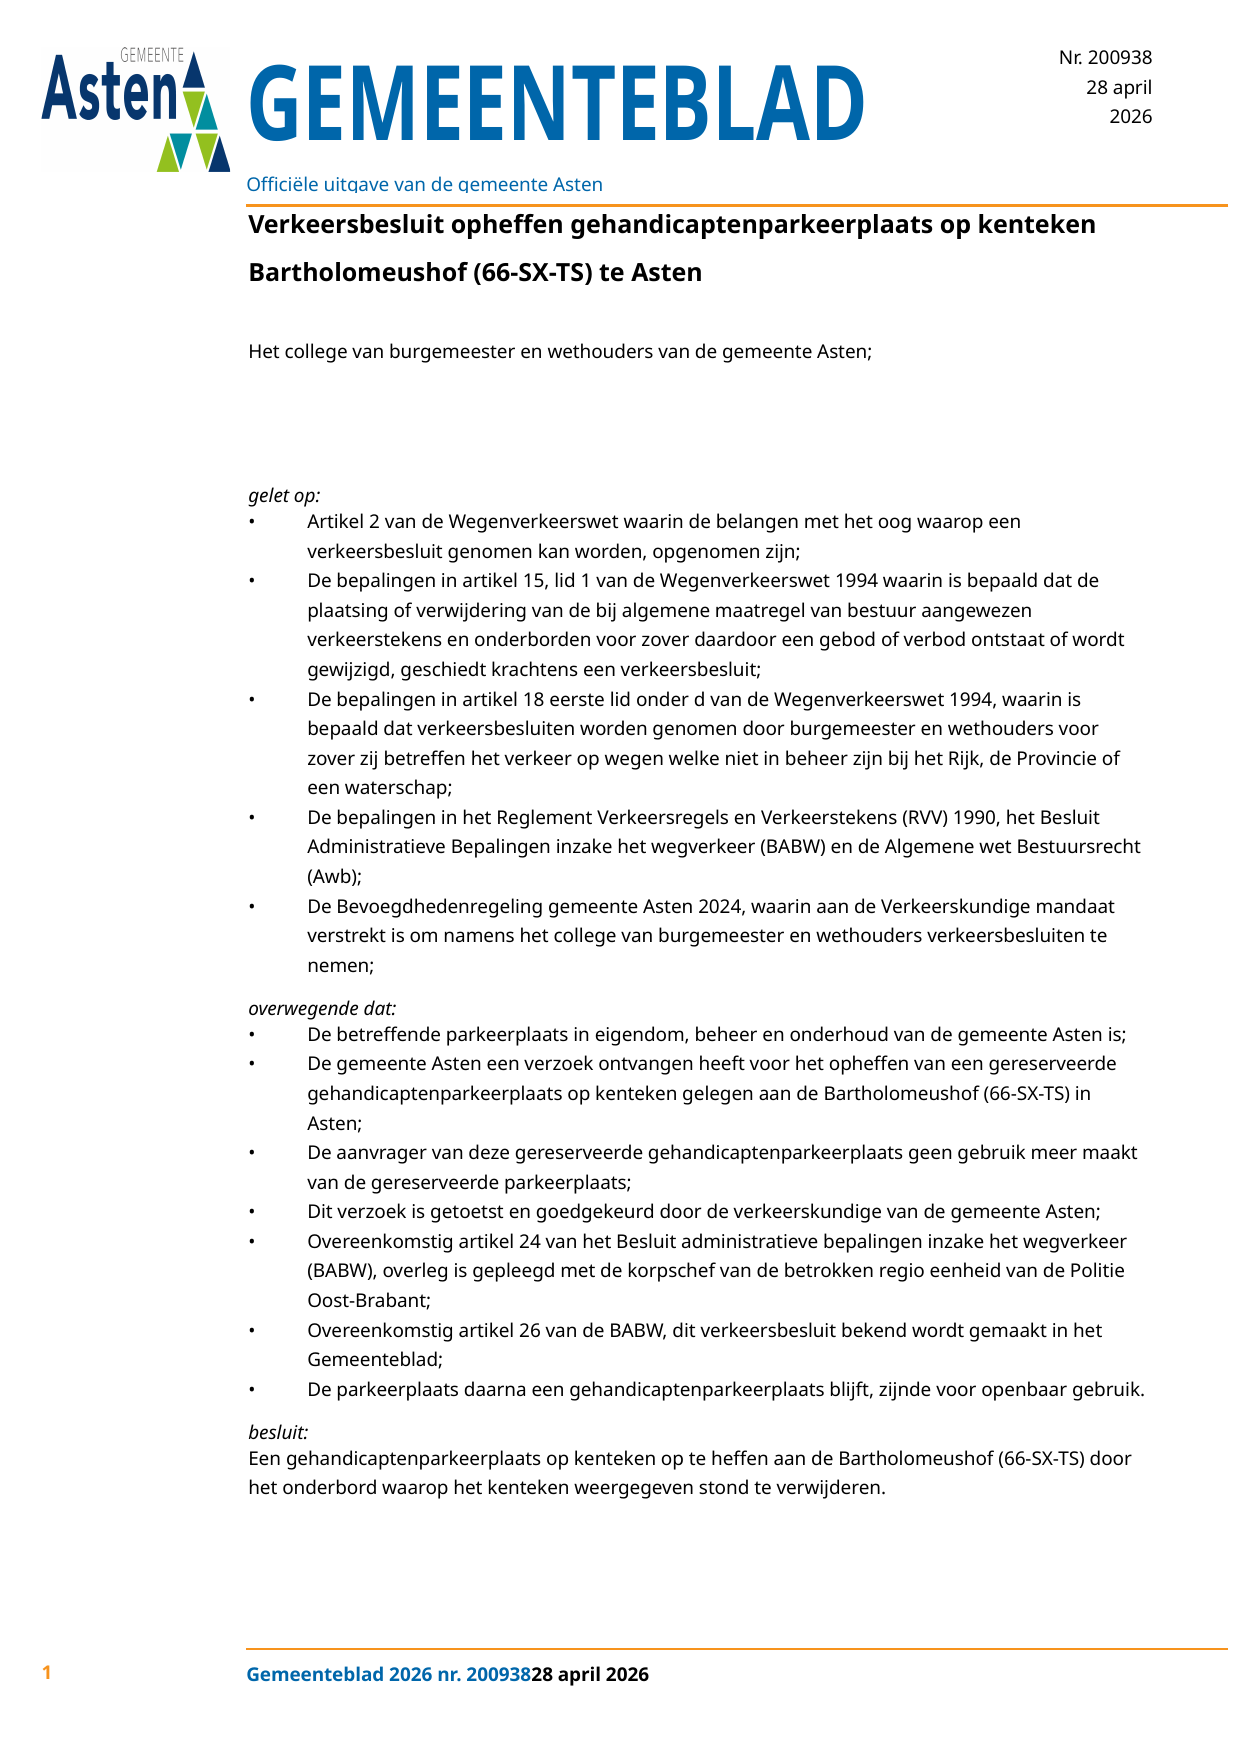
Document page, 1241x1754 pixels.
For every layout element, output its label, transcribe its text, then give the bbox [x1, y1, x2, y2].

list Dit verzoek is getoetst en goedgekeurd door de verkeerskundige van de gemeente Asten; [248, 1198, 1152, 1224]
text gelet op: [248, 483, 1152, 508]
list Artikel 2 van de Wegenverkeerswet waarin de belangen met het oog waarop een verkeersbesluit genomen kan worden, opgenomen zijn; [248, 508, 1152, 564]
picture [41, 47, 231, 172]
list De Bevoegdhedenregeling gemeente Asten 2024, waarin aan de Verkeerskundige mandaat verstrekt is om namens het college van burgemeester en wethouders verkeersbesluiten te nemen; [248, 893, 1152, 978]
list De betreffende parkeerplaats in eigendom, beheer en onderhoud van de gemeente Asten is; [248, 1021, 1152, 1047]
text Het college van burgemeester en wethouders van de gemeente Asten; [248, 339, 1152, 364]
text overwegende dat: [248, 995, 1152, 1021]
list De bepalingen in artikel 15, lid 1 van de Wegenverkeerswet 1994 waarin is bepaald dat de plaatsing of verwijdering van de bij algemene maatregel van bestuur aangewezen verkeerstekens en onderborden voor zover daardoor een gebod of verbod ontstaat of wordt gewijzigd, geschiedt krachtens een verkeersbesluit; [248, 567, 1152, 682]
list De bepalingen in artikel 18 eerste lid onder d van de Wegenverkeerswet 1994, waarin is bepaald dat verkeersbesluiten worden genomen door burgemeester en wethouders voor zover zij betreffen het verkeer op wegen welke niet in beheer zijn bij het Rijk, de Provincie of een waterschap; [248, 686, 1152, 800]
list De bepalingen in het Reglement Verkeersregels en Verkeerstekens (RVV) 1990, het Besluit Administratieve Bepalingen inzake het wegverkeer (BABW) en de Algemene wet Bestuursrecht (Awb); [248, 804, 1152, 889]
list Overeenkomstig artikel 24 van het Besluit administratieve bepalingen inzake het wegverkeer (BABW), overleg is gepleegd met de korpschef van de betrokken regio eenheid van de Politie Oost-Brabant; [248, 1228, 1152, 1313]
list De parkeerplaats daarna een gehandicaptenparkeerplaats blijft, zijnde voor openbaar gebruik. [248, 1376, 1152, 1402]
text Verkeersbesluit opheffen gehandicaptenparkeerplaats op kenteken Bartholomeushof (66-SX-TS) te Asten [248, 207, 1152, 288]
list Overeenkomstig artikel 26 van de BABW, dit verkeersbesluit bekend wordt gemaakt in het Gemeenteblad; [248, 1317, 1152, 1372]
text besluit: [248, 1419, 1152, 1445]
text Een gehandicaptenparkeerplaats op kenteken op te heffen aan de Bartholomeushof (66-SX-TS) door het onderbord waarop het kenteken weergegeven stond te verwijderen. [248, 1445, 1152, 1500]
list De gemeente Asten een verzoek ontvangen heeft voor het opheffen van een gereserveerde gehandicaptenparkeerplaats op kenteken gelegen aan de Bartholomeushof (66-SX-TS) in Asten; [248, 1051, 1152, 1135]
list De aanvrager van deze gereserveerde gehandicaptenparkeerplaats geen gebruik meer maakt van de gereserveerde parkeerplaats; [248, 1139, 1152, 1194]
